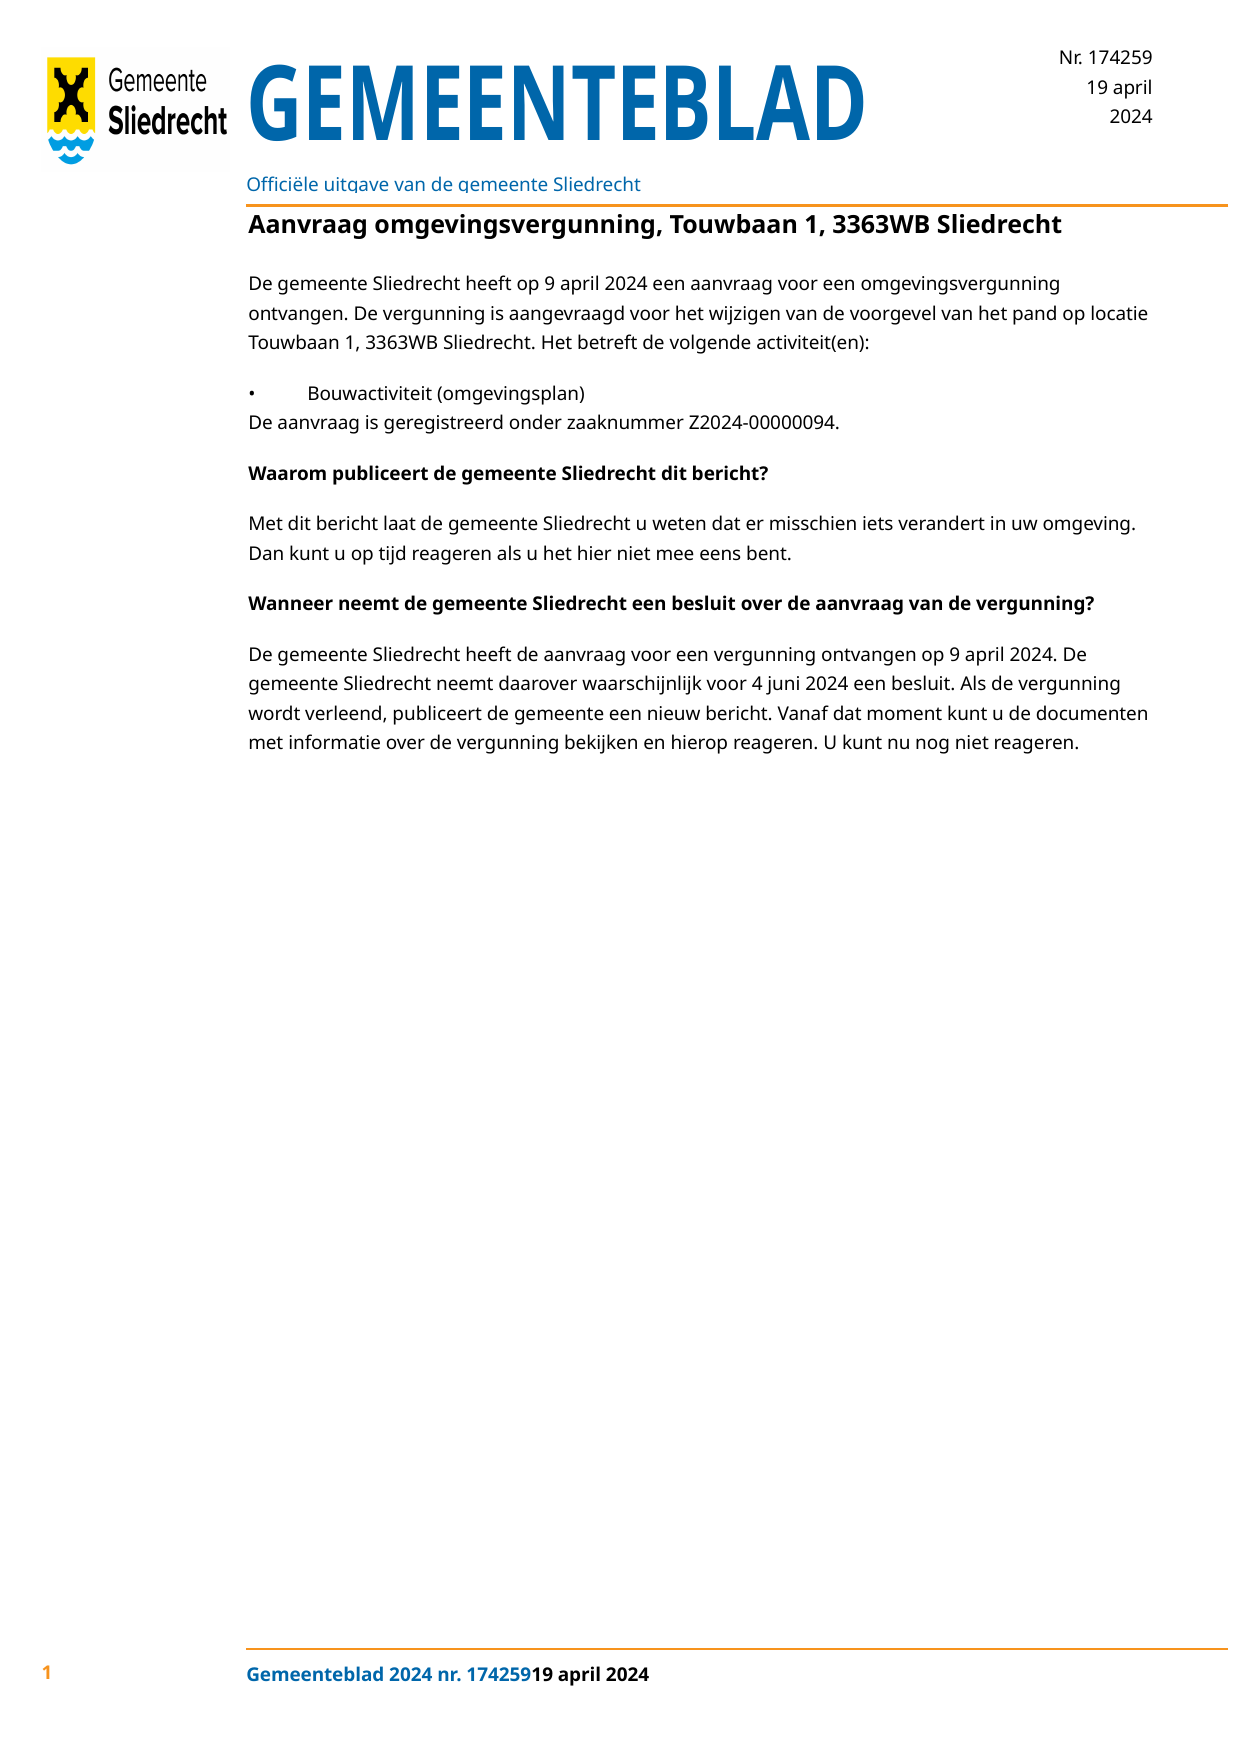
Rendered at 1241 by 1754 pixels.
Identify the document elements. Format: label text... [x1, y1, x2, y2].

text De gemeente Sliedrecht heeft op 9 april 2024 een aanvraag voor een omgevingsvergunning ontvangen. De vergunning is aangevraagd voor het wijzigen van de voorgevel van het pand op locatie Touwbaan 1, 3363WB Sliedrecht. Het betreft de volgende activiteit(en): [248, 270, 1152, 355]
picture [41, 47, 231, 172]
text Wanneer neemt de gemeente Sliedrecht een besluit over de aanvraag van de vergunning? [248, 590, 1152, 616]
text Met dit bericht laat de gemeente Sliedrecht u weten dat er misschien iets verandert in uw omgeving. Dan kunt u op tijd reageren als u het hier niet mee eens bent. [248, 510, 1152, 566]
text De aanvraag is geregistreerd onder zaaknummer Z2024-00000094. [248, 409, 1152, 435]
text De gemeente Sliedrecht heeft de aanvraag voor een vergunning ontvangen op 9 april 2024. De gemeente Sliedrecht neemt daarover waarschijnlijk voor 4 juni 2024 een besluit. Als de vergunning wordt verleend, publiceert de gemeente een nieuw bericht. Vanaf dat moment kunt u de documenten met informatie over de vergunning bekijken en hierop reageren. U kunt nu nog niet reageren. [248, 641, 1152, 755]
text Aanvraag omgevingsvergunning, Touwbaan 1, 3363WB Sliedrecht [248, 207, 1152, 241]
list Bouwactiviteit (omgevingsplan) [248, 380, 1152, 406]
text Waarom publiceert de gemeente Sliedrecht dit bericht? [248, 460, 1152, 486]
